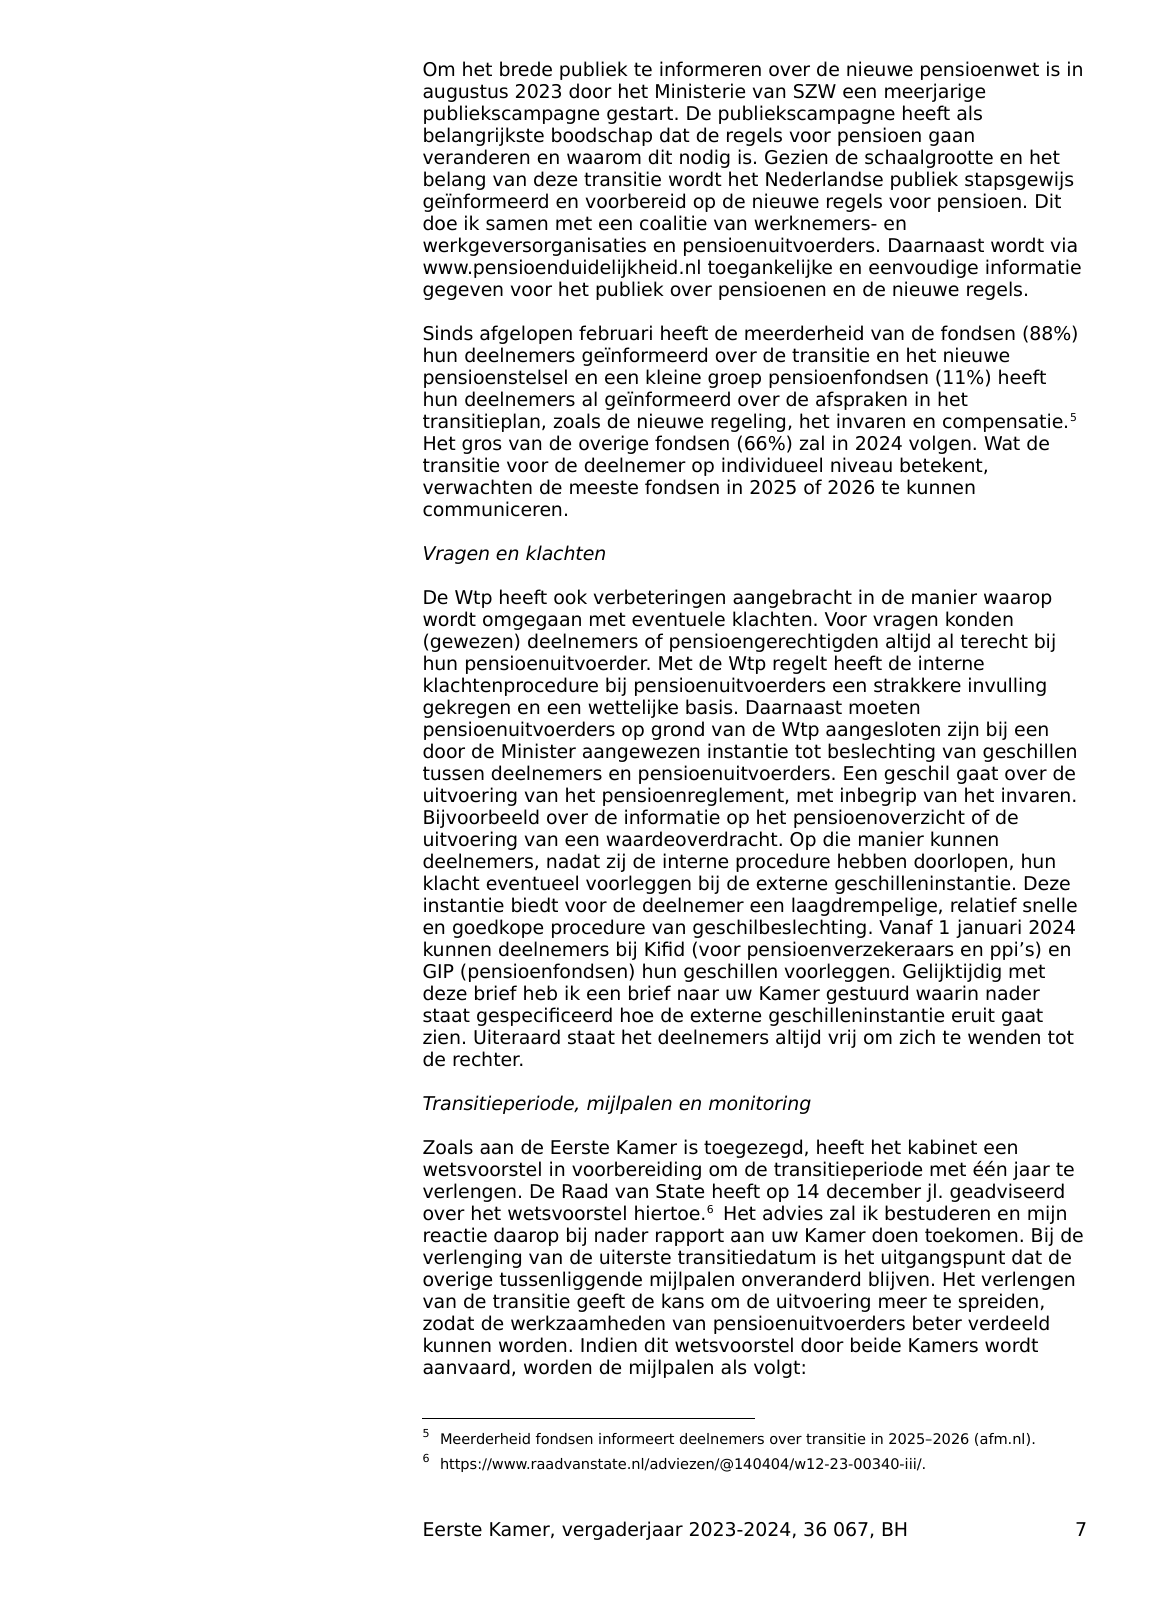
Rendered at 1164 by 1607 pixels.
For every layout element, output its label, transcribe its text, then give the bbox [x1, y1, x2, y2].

text Om het brede publiek te informeren over de nieuwe pensioenwet is in augustus 2023 door het Ministerie van SZW een meerjarige publiekscampagne gestart. De publiekscampagne heeft als belangrijkste boodschap dat de regels voor pensioen gaan veranderen en waarom dit nodig is. Gezien de schaalgrootte en het belang van deze transitie wordt het Nederlandse publiek stapsgewijs geïnformeerd en voorbereid op de nieuwe regels voor pensioen. Dit doe ik samen met een coalitie van werknemers- en werkgeversorganisaties en pensioenuitvoerders. Daarnaast wordt via www.pensioenduidelijkheid.nl toegankelijke en eenvoudige informatie gegeven voor het publiek over pensioenen en de nieuwe regels. [422, 59, 1087, 301]
text https://www.raadvanstate.nl/adviezen/@140404/w12-23-00340-iii/. [422, 1452, 1087, 1474]
text Meerderheid fondsen informeert deelnemers over transitie in 2025–2026 (afm.nl). [422, 1427, 1087, 1449]
text Vragen en klachten [422, 543, 1087, 565]
text Zoals aan de Eerste Kamer is toegezegd, heeft het kabinet een wetsvoorstel in voorbereiding om de transitieperiode met één jaar te verlengen. De Raad van State heeft op 14 december jl. geadviseerd over het wetsvoorstel hiertoe. Het advies zal ik bestuderen en mijn reactie daarop bij nader rapport aan uw Kamer doen toekomen. Bij de verlenging van de uiterste transitiedatum is het uitgangspunt dat de overige tussenliggende mijlpalen onveranderd blijven. Het verlengen van de transitie geeft de kans om de uitvoering meer te spreiden, zodat de werkzaamheden van pensioenuitvoerders beter verdeeld kunnen worden. Indien dit wetsvoorstel door beide Kamers wordt aanvaard, worden de mijlpalen als volgt: [422, 1137, 1087, 1379]
subtitle Transitieperiode, mijlpalen en monitoring [422, 1093, 1087, 1115]
text De Wtp heeft ook verbeteringen aangebracht in de manier waarop wordt omgegaan met eventuele klachten. Voor vragen konden (gewezen) deelnemers of pensioengerechtigden altijd al terecht bij hun pensioenuitvoerder. Met de Wtp regelt heeft de interne klachtenprocedure bij pensioenuitvoerders een strakkere invulling gekregen en een wettelijke basis. Daarnaast moeten pensioenuitvoerders op grond van de Wtp aangesloten zijn bij een door de Minister aangewezen instantie tot beslechting van geschillen tussen deelnemers en pensioenuitvoerders. Een geschil gaat over de uitvoering van het pensioenreglement, met inbegrip van het invaren. Bijvoorbeeld over de informatie op het pensioenoverzicht of de uitvoering van een waardeoverdracht. Op die manier kunnen deelnemers, nadat zij de interne procedure hebben doorlopen, hun klacht eventueel voorleggen bij de externe geschilleninstantie. Deze instantie biedt voor de deelnemer een laagdrempelige, relatief snelle en goedkope procedure van geschilbeslechting. Vanaf 1 januari 2024 kunnen deelnemers bij Kifid (voor pensioenverzekeraars en ppi’s) en GIP (pensioenfondsen) hun geschillen voorleggen. Gelijktijdig met deze brief heb ik een brief naar uw Kamer gestuurd waarin nader staat gespecificeerd hoe de externe geschilleninstantie eruit gaat zien. Uiteraard staat het deelnemers altijd vrij om zich te wenden tot de rechter. [422, 587, 1087, 1071]
text Sinds afgelopen februari heeft de meerderheid van de fondsen (88%) hun deelnemers geïnformeerd over de transitie en het nieuwe pensioenstelsel en een kleine groep pensioenfondsen (11%) heeft hun deelnemers al geïnformeerd over de afspraken in het transitieplan, zoals de nieuwe regeling, het invaren en compensatie. Het gros van de overige fondsen (66%) zal in 2024 volgen. Wat de transitie voor de deelnemer op individueel niveau betekent, verwachten de meeste fondsen in 2025 of 2026 te kunnen communiceren. [422, 323, 1087, 521]
